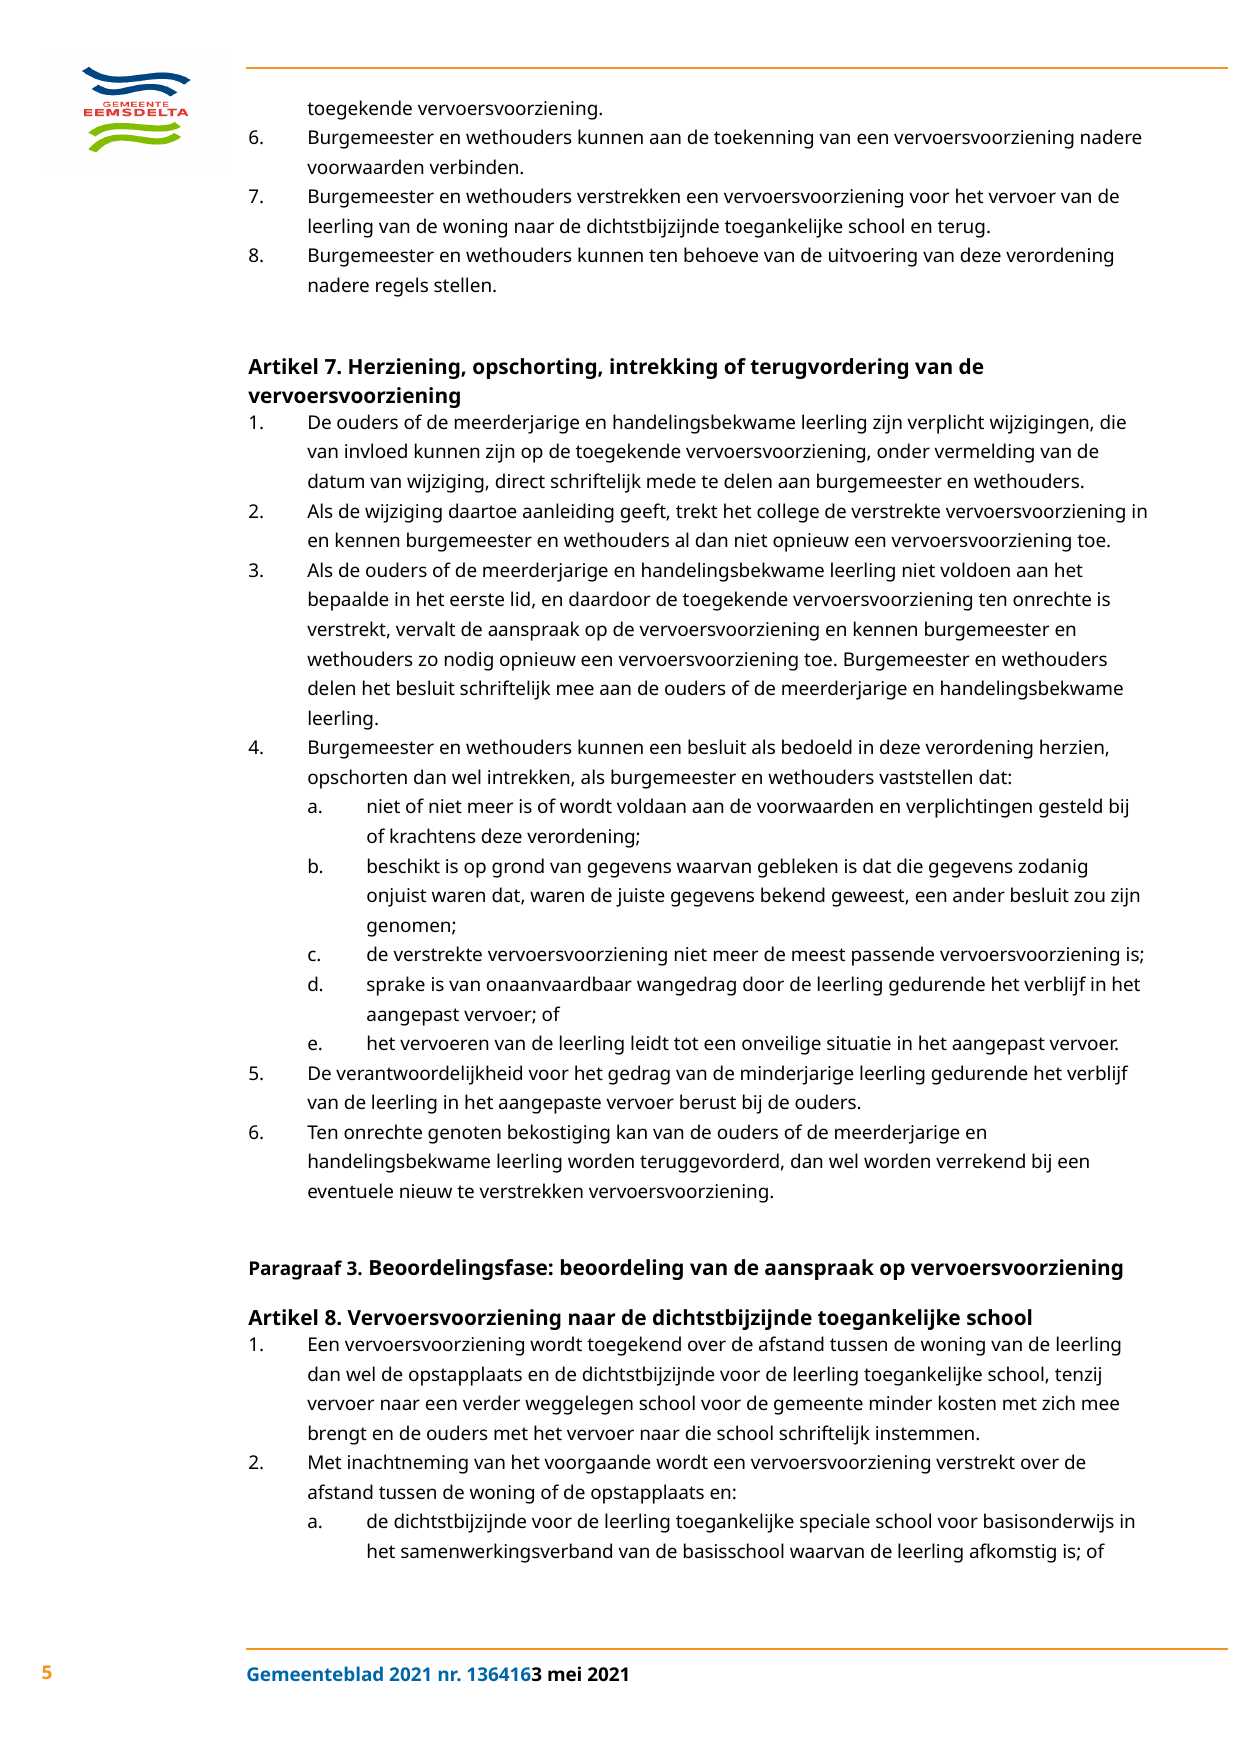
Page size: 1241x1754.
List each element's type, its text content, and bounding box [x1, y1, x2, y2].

list sprake is van onaanvaardbaar wangedrag door de leerling gedurende het verblijf in het aangepast vervoer; of [307, 971, 1152, 1027]
list Een vervoersvoorziening wordt toegekend over de afstand tussen de woning van de leerling dan wel de opstapplaats en de dichtstbijzijnde voor de leerling toegankelijke school, tenzij vervoer naar een verder weggelegen school voor de gemeente minder kosten met zich mee brengt en de ouders met het vervoer naar die school schriftelijk instemmen. [248, 1331, 1152, 1446]
list toegekende vervoersvoorziening. [248, 95, 1152, 121]
list beschikt is op grond van gegevens waarvan gebleken is dat die gegevens zodanig onjuist waren dat, waren de juiste gegevens bekend geweest, een ander besluit zou zijn genomen; [307, 853, 1152, 938]
text Paragraaf 3. Beoordelingsfase: beoordeling van de aanspraak op vervoersvoorziening [248, 1253, 1152, 1282]
list Burgemeester en wethouders kunnen een besluit als bedoeld in deze verordening herzien, opschorten dan wel intrekken, als burgemeester en wethouders vaststellen dat: [248, 734, 1152, 790]
list Burgemeester en wethouders kunnen ten behoeve van de uitvoering van deze verordening nadere regels stellen. [248, 243, 1152, 298]
picture [41, 47, 231, 172]
list Ten onrechte genoten bekostiging kan van de ouders of de meerderjarige en handelingsbekwame leerling worden teruggevorderd, dan wel worden verrekend bij een eventuele nieuw te verstrekken vervoersvoorziening. [248, 1119, 1152, 1204]
list niet of niet meer is of wordt voldaan aan de voorwaarden en verplichtingen gesteld bij of krachtens deze verordening; [307, 794, 1152, 849]
list Burgemeester en wethouders verstrekken een vervoersvoorziening voor het vervoer van de leerling van de woning naar de dichtstbijzijnde toegankelijke school en terug. [248, 183, 1152, 239]
list Als de ouders of de meerderjarige en handelingsbekwame leerling niet voldoen aan het bepaalde in het eerste lid, en daardoor de toegekende vervoersvoorziening ten onrechte is verstrekt, vervalt de aanspraak op de vervoersvoorziening en kennen burgemeester en wethouders zo nodig opnieuw een vervoersvoorziening toe. Burgemeester en wethouders delen het besluit schriftelijk mee aan de ouders of de meerderjarige en handelingsbekwame leerling. [248, 557, 1152, 731]
list de verstrekte vervoersvoorziening niet meer de meest passende vervoersvoorziening is; [307, 942, 1152, 967]
list Burgemeester en wethouders kunnen aan de toekenning van een vervoersvoorziening nadere voorwaarden verbinden. [248, 124, 1152, 180]
list De verantwoordelijkheid voor het gedrag van de minderjarige leerling gedurende het verblijf van de leerling in het aangepaste vervoer berust bij de ouders. [248, 1060, 1152, 1115]
list de dichtstbijzijnde voor de leerling toegankelijke speciale school voor basisonderwijs in het samenwerkingsverband van de basisschool waarvan de leerling afkomstig is; of [307, 1509, 1152, 1564]
text Artikel 8. Vervoersvoorziening naar de dichtstbijzijnde toegankelijke school [248, 1303, 1152, 1331]
list Als de wijziging daartoe aanleiding geeft, trekt het college de verstrekte vervoersvoorziening in en kennen burgemeester en wethouders al dan niet opnieuw een vervoersvoorziening toe. [248, 498, 1152, 553]
text Artikel 7. Herziening, opschorting, intrekking of terugvordering van de vervoersvoorziening [248, 352, 1152, 409]
list het vervoeren van de leerling leidt tot een onveilige situatie in het aangepast vervoer. [307, 1030, 1152, 1056]
list Met inachtneming van het voorgaande wordt een vervoersvoorziening verstrekt over de afstand tussen de woning of de opstapplaats en: [248, 1449, 1152, 1505]
list De ouders of de meerderjarige en handelingsbekwame leerling zijn verplicht wijzigingen, die van invloed kunnen zijn op de toegekende vervoersvoorziening, onder vermelding van de datum van wijziging, direct schriftelijk mede te delen aan burgemeester en wethouders. [248, 409, 1152, 494]
